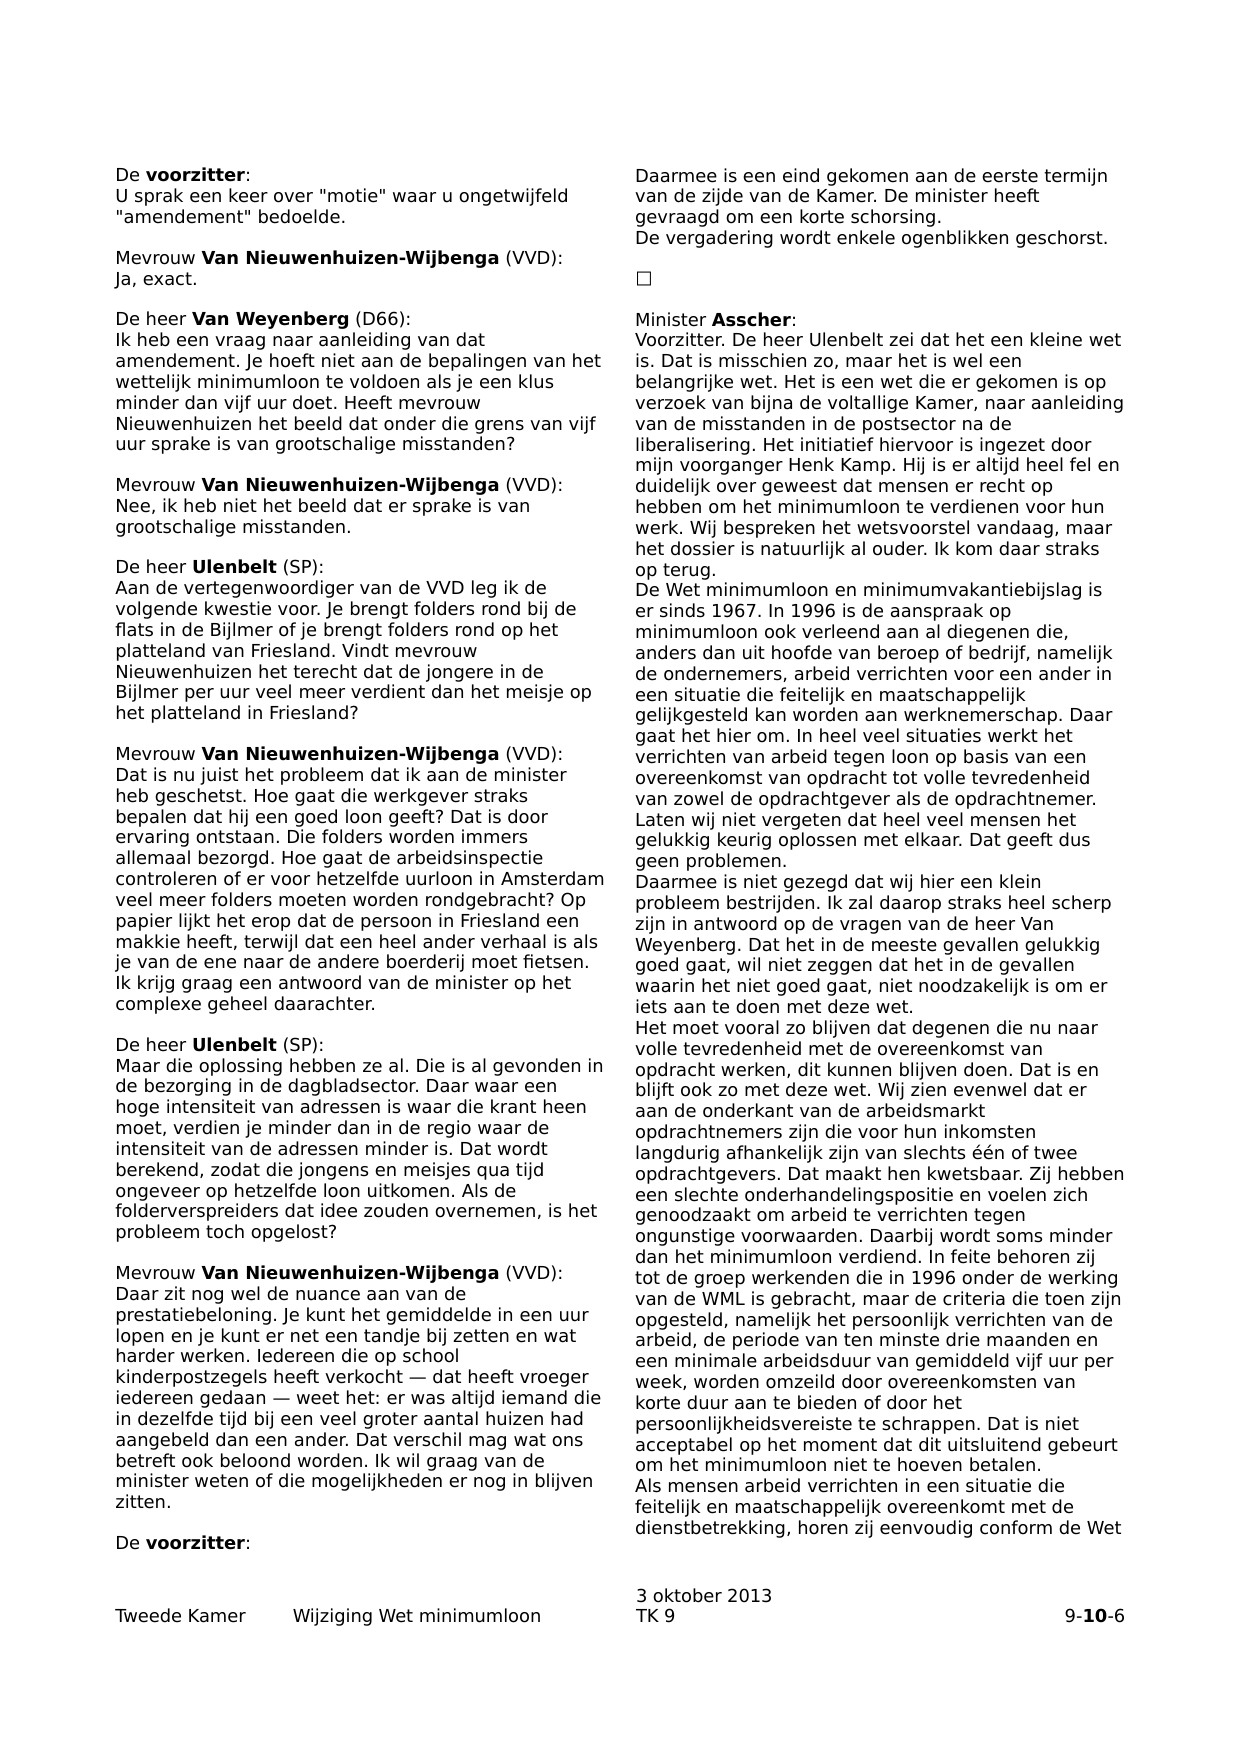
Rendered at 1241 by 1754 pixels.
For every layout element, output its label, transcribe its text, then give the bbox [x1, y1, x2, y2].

text De Wet minimumloon en minimumvakantiebijslag is er sinds 1967. In 1996 is de aanspraak op minimumloon ook verleend aan al diegenen die, anders dan uit hoofde van beroep of bedrijf, namelijk de ondernemers, arbeid verrichten voor een ander in een situatie die feitelijk en maatschappelijk gelijkgesteld kan worden aan werknemerschap. Daar gaat het hier om. In heel veel situaties werkt het verrichten van arbeid tegen loon op basis van een overeenkomst van opdracht tot volle tevredenheid van zowel de opdrachtgever als de opdrachtnemer. Laten wij niet vergeten dat heel veel mensen het gelukkig keurig oplossen met elkaar. Dat geeft dus geen problemen. [635, 580, 1125, 872]
text Ik heb een vraag naar aanleiding van dat amendement. Je hoeft niet aan de bepalingen van het wettelijk minimumloon te voldoen als je een klus minder dan vijf uur doet. Heeft mevrouw Nieuwenhuizen het beeld dat onder die grens van vijf uur sprake is van grootschalige misstanden? [115, 330, 605, 455]
text De voorzitter: [115, 165, 605, 186]
text Daar zit nog wel de nuance aan van de prestatiebeloning. Je kunt het gemiddelde in een uur lopen en je kunt er net een tandje bij zetten en wat harder werken. Iedereen die op school kinderpostzegels heeft verkocht — dat heeft vroeger iedereen gedaan — weet het: er was altijd iemand die in dezelfde tijd bij een veel groter aantal huizen had aangebeld dan een ander. Dat verschil mag wat ons betreft ook beloond worden. Ik wil graag van de minister weten of die mogelijkheden er nog in blijven zitten. [115, 1284, 605, 1513]
text Maar die oplossing hebben ze al. Die is al gevonden in de bezorging in de dagbladsector. Daar waar een hoge intensiteit van adressen is waar die krant heen moet, verdien je minder dan in de regio waar de intensiteit van de adressen minder is. Dat wordt berekend, zodat die jongens en meisjes qua tijd ongeveer op hetzelfde loon uitkomen. Als de folderverspreiders dat idee zouden overnemen, is het probleem toch opgelost? [115, 1055, 605, 1243]
text U sprak een keer over "motie" waar u ongetwijfeld "amendement" bedoelde. [115, 186, 605, 228]
text Mevrouw Van Nieuwenhuizen-Wijbenga (VVD): [115, 248, 605, 268]
text Minister Asscher: [635, 309, 1125, 330]
text Aan de vertegenwoordiger van de VVD leg ik de volgende kwestie voor. Je brengt folders rond bij de flats in de Bijlmer of je brengt folders rond op het platteland van Friesland. Vindt mevrouw Nieuwenhuizen het terecht dat de jongere in de Bijlmer per uur veel meer verdient dan het meisje op het platteland in Friesland? [115, 578, 605, 724]
text De voorzitter: [115, 1533, 605, 1553]
text De vergadering wordt enkele ogenblikken geschorst. [635, 228, 1125, 249]
text De heer Ulenbelt (SP): [115, 1035, 605, 1055]
text Ja, exact. [115, 268, 605, 289]
text De heer Van Weyenberg (D66): [115, 309, 605, 330]
text Mevrouw Van Nieuwenhuizen-Wijbenga (VVD): [115, 475, 605, 496]
text ⬜ [635, 269, 1125, 289]
text Mevrouw Van Nieuwenhuizen-Wijbenga (VVD): [115, 1263, 605, 1284]
text Het moet vooral zo blijven dat degenen die nu naar volle tevredenheid met de overeenkomst van opdracht werken, dit kunnen blijven doen. Dat is en blijft ook zo met deze wet. Wij zien evenwel dat er aan de onderkant van de arbeidsmarkt opdrachtnemers zijn die voor hun inkomsten langdurig afhankelijk zijn van slechts één of twee opdrachtgevers. Dat maakt hen kwetsbaar. Zij hebben een slechte onderhandelingspositie en voelen zich genoodzaakt om arbeid te verrichten tegen ongunstige voorwaarden. Daarbij wordt soms minder dan het minimumloon verdiend. In feite behoren zij tot de groep werkenden die in 1996 onder de werking van de WML is gebracht, maar de criteria die toen zijn opgesteld, namelijk het persoonlijk verrichten van de arbeid, de periode van ten minste drie maanden en een minimale arbeidsduur van gemiddeld vijf uur per week, worden omzeild door overeenkomsten van korte duur aan te bieden of door het persoonlijkheidsvereiste te schrappen. Dat is niet acceptabel op het moment dat dit uitsluitend gebeurt om het minimumloon niet te hoeven betalen. [635, 1018, 1125, 1476]
text Voorzitter. De heer Ulenbelt zei dat het een kleine wet is. Dat is misschien zo, maar het is wel een belangrijke wet. Het is een wet die er gekomen is op verzoek van bijna de voltallige Kamer, naar aanleiding van de misstanden in de postsector na de liberalisering. Het initiatief hiervoor is ingezet door mijn voorganger Henk Kamp. Hij is er altijd heel fel en duidelijk over geweest dat mensen er recht op hebben om het minimumloon te verdienen voor hun werk. Wij bespreken het wetsvoorstel vandaag, maar het dossier is natuurlijk al ouder. Ik kom daar straks op terug. [635, 330, 1125, 580]
text Daarmee is een eind gekomen aan de eerste termijn van de zijde van de Kamer. De minister heeft gevraagd om een korte schorsing. [635, 165, 1125, 228]
text Daarmee is niet gezegd dat wij hier een klein probleem bestrijden. Ik zal daarop straks heel scherp zijn in antwoord op de vragen van de heer Van Weyenberg. Dat het in de meeste gevallen gelukkig goed gaat, wil niet zeggen dat het in de gevallen waarin het niet goed gaat, niet noodzakelijk is om er iets aan te doen met deze wet. [635, 872, 1125, 1018]
text Als mensen arbeid verrichten in een situatie die feitelijk en maatschappelijk overeenkomt met de dienstbetrekking, horen zij eenvoudig conform de Wet [635, 1476, 1125, 1538]
text Dat is nu juist het probleem dat ik aan de minister heb geschetst. Hoe gaat die werkgever straks bepalen dat hij een goed loon geeft? Dat is door ervaring ontstaan. Die folders worden immers allemaal bezorgd. Hoe gaat de arbeidsinspectie controleren of er voor hetzelfde uurloon in Amsterdam veel meer folders moeten worden rondgebracht? Op papier lijkt het erop dat de persoon in Friesland een makkie heeft, terwijl dat een heel ander verhaal is als je van de ene naar de andere boerderij moet fietsen. Ik krijg graag een antwoord van de minister op het complexe geheel daarachter. [115, 765, 605, 1015]
text De heer Ulenbelt (SP): [115, 557, 605, 578]
text Nee, ik heb niet het beeld dat er sprake is van grootschalige misstanden. [115, 496, 605, 537]
text Mevrouw Van Nieuwenhuizen-Wijbenga (VVD): [115, 744, 605, 765]
